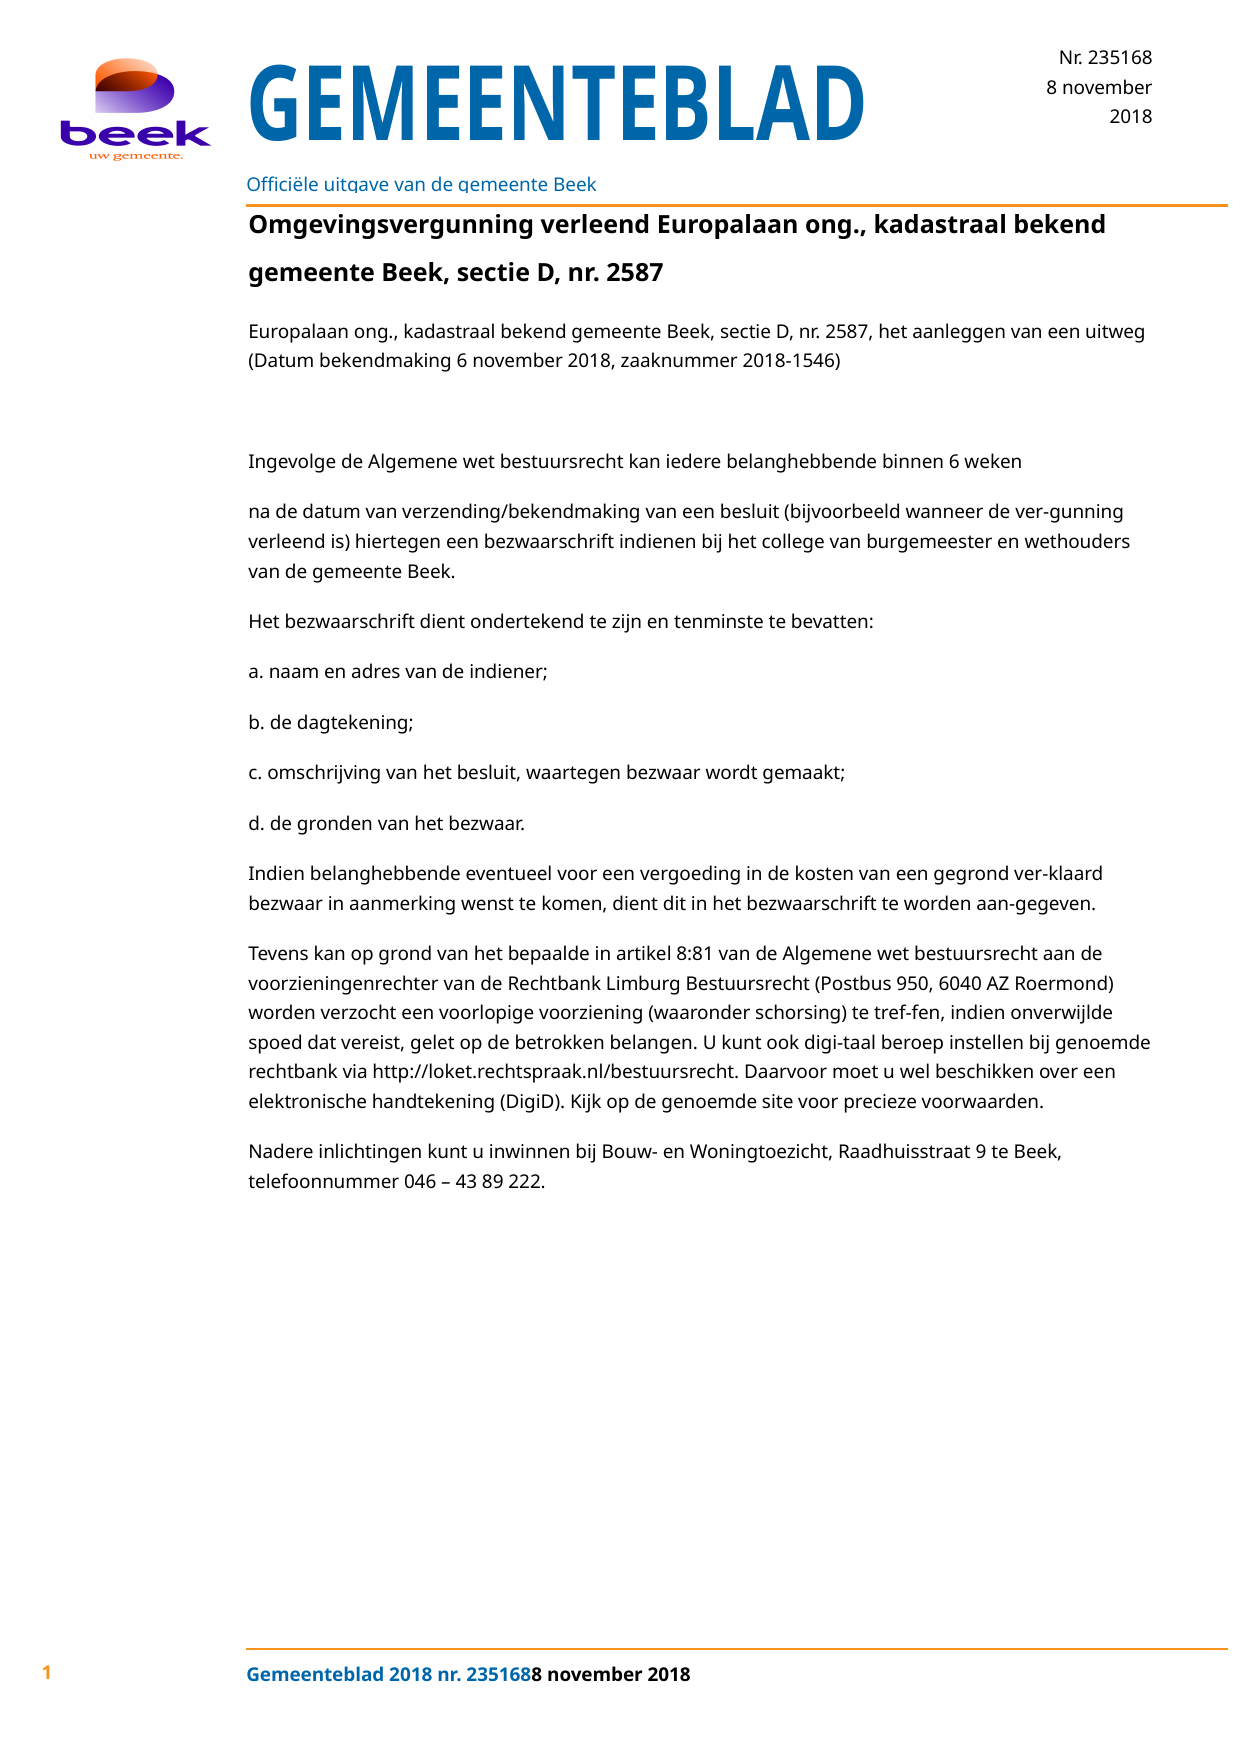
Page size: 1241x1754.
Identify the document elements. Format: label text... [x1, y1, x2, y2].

text b. de dagtekening; [248, 709, 1152, 735]
text d. de gronden van het bezwaar. [248, 810, 1152, 836]
text Omgevingsvergunning verleend Europalaan ong., kadastraal bekend gemeente Beek, sectie D, nr. 2587 [248, 207, 1152, 288]
text na de datum van verzending/bekendmaking van een besluit (bijvoorbeeld wanneer de ver-gunning verleend is) hiertegen een bezwaarschrift indienen bij het college van burgemeester en wethouders van de gemeente Beek. [248, 499, 1152, 584]
text Ingevolge de Algemene wet bestuursrecht kan iedere belanghebbende binnen 6 weken [248, 448, 1152, 474]
text c. omschrijving van het besluit, waartegen bezwaar wordt gemaakt; [248, 759, 1152, 785]
text Indien belanghebbende eventueel voor een vergoeding in de kosten van een gegrond ver-klaard bezwaar in aanmerking wenst te komen, dient dit in het bezwaarschrift te worden aan-gegeven. [248, 860, 1152, 916]
text a. naam en adres van de indiener; [248, 659, 1152, 684]
picture [41, 47, 231, 172]
text Nadere inlichtingen kunt u inwinnen bij Bouw- en Woningtoezicht, Raadhuisstraat 9 te Beek, telefoonnummer 046 – 43 89 222. [248, 1139, 1152, 1194]
text Het bezwaarschrift dient ondertekend te zijn en tenminste te bevatten: [248, 608, 1152, 634]
text Tevens kan op grond van het bepaalde in artikel 8:81 van de Algemene wet bestuursrecht aan de voorzieningenrechter van de Rechtbank Limburg Bestuursrecht (Postbus 950, 6040 AZ Roermond) worden verzocht een voorlopige voorziening (waaronder schorsing) te tref-fen, indien onverwijlde spoed dat vereist, gelet op de betrokken belangen. U kunt ook digi-taal beroep instellen bij genoemde rechtbank via http://loket.rechtspraak.nl/bestuursrecht. Daarvoor moet u wel beschikken over een elektronische handtekening (DigiD). Kijk op de genoemde site voor precieze voorwaarden. [248, 940, 1152, 1114]
text Europalaan ong., kadastraal bekend gemeente Beek, sectie D, nr. 2587, het aanleggen van een uitweg (Datum bekendmaking 6 november 2018, zaaknummer 2018-1546) [248, 318, 1152, 373]
